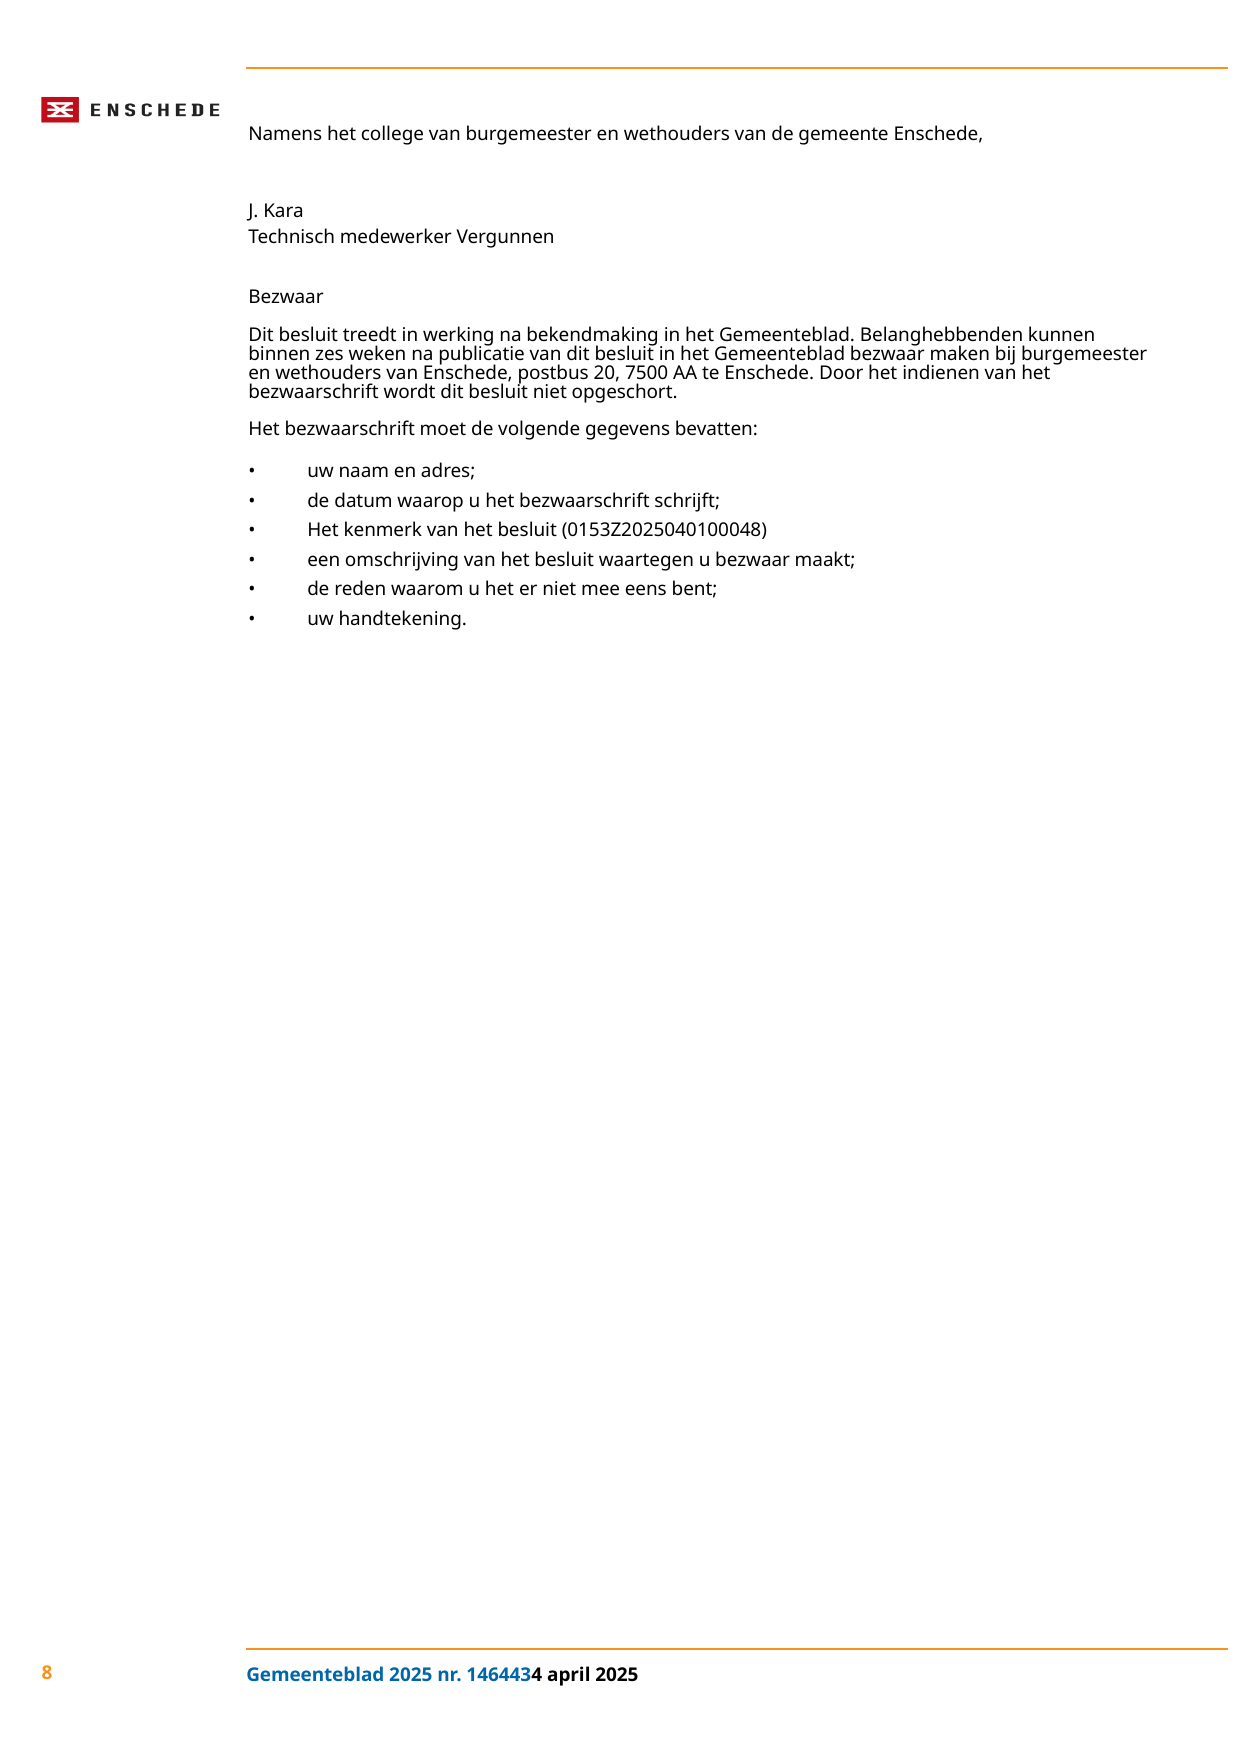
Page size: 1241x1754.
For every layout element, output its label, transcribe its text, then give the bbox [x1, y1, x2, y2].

list uw naam en adres; [248, 457, 1152, 483]
list de datum waarop u het bezwaarschrift schrijft; [248, 487, 1152, 513]
list Het kenmerk van het besluit (0153Z2025040100048) [248, 516, 1152, 542]
list een omschrijving van het besluit waartegen u bezwaar maakt; [248, 546, 1152, 572]
text J. Kara [248, 198, 1152, 223]
text Het bezwaarschrift moet de volgende gegevens bevatten: [248, 420, 1152, 439]
list de reden waarom u het er niet mee eens bent; [248, 576, 1152, 601]
list uw handtekening. [248, 605, 1152, 631]
text Namens het college van burgemeester en wethouders van de gemeente Enschede, [248, 121, 1152, 146]
picture [41, 47, 231, 172]
text Bezwaar [248, 288, 1152, 308]
text Dit besluit treedt in werking na bekendmaking in het Gemeenteblad. Belanghebbenden kunnen binnen zes weken na publicatie van dit besluit in het Gemeenteblad bezwaar maken bij burgemeester en wethouders van Enschede, postbus 20, 7500 AA te Enschede. Door het indienen van het bezwaarschrift wordt dit besluit niet opgeschort. [248, 326, 1152, 403]
text Technisch medewerker Vergunnen [248, 223, 1152, 249]
